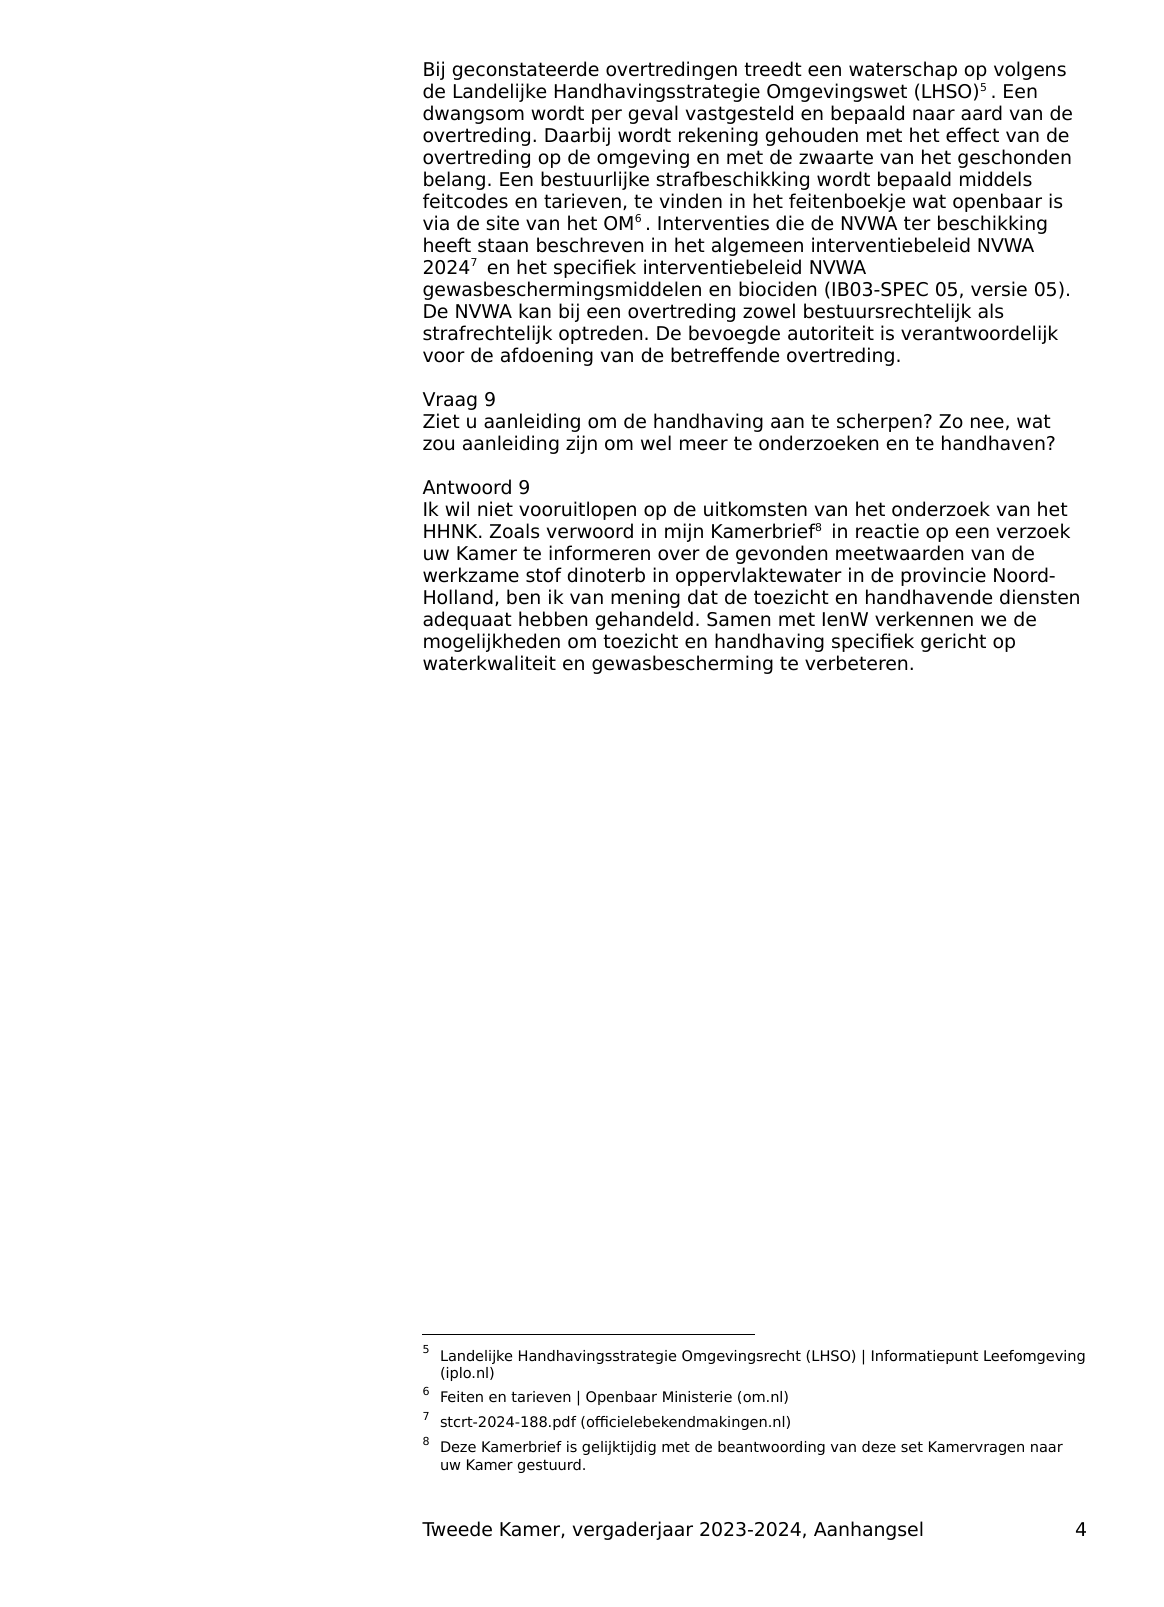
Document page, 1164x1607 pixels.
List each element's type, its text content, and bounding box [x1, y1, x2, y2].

text Bij geconstateerde overtredingen treedt een waterschap op volgens de Landelijke Handhavingsstrategie Omgevingswet (LHSO). Een dwangsom wordt per geval vastgesteld en bepaald naar aard van de overtreding. Daarbij wordt rekening gehouden met het effect van de overtreding op de omgeving en met de zwaarte van het geschonden belang. Een bestuurlijke strafbeschikking wordt bepaald middels feitcodes en tarieven, te vinden in het feitenboekje wat openbaar is via de site van het OM. Interventies die de NVWA ter beschikking heeft staan beschreven in het algemeen interventiebeleid NVWA 2024 en het specifiek interventiebeleid NVWA gewasbeschermingsmiddelen en biociden (IB03-SPEC 05, versie 05). De NVWA kan bij een overtreding zowel bestuursrechtelijk als strafrechtelijk optreden. De bevoegde autoriteit is verantwoordelijk voor de afdoening van de betreffende overtreding. [422, 59, 1087, 367]
text Deze Kamerbrief is gelijktijdig met de beantwoording van deze set Kamervragen naar uw Kamer gestuurd. [422, 1435, 1087, 1474]
text Antwoord 9 [422, 477, 1087, 499]
text Landelijke Handhavingsstrategie Omgevingsrecht (LHSO) | Informatiepunt Leefomgeving (iplo.nl) [422, 1343, 1087, 1382]
text Vraag 9 [422, 389, 1087, 411]
text Ik wil niet vooruitlopen op de uitkomsten van het onderzoek van het HHNK. Zoals verwoord in mijn Kamerbrief in reactie op een verzoek uw Kamer te informeren over de gevonden meetwaarden van de werkzame stof dinoterb in oppervlaktewater in de provincie Noord-Holland, ben ik van mening dat de toezicht en handhavende diensten adequaat hebben gehandeld. Samen met IenW verkennen we de mogelijkheden om toezicht en handhaving specifiek gericht op waterkwaliteit en gewasbescherming te verbeteren. [422, 499, 1087, 675]
text Ziet u aanleiding om de handhaving aan te scherpen? Zo nee, wat zou aanleiding zijn om wel meer te onderzoeken en te handhaven? [422, 411, 1087, 455]
text stcrt-2024-188.pdf (officielebekendmakingen.nl) [422, 1410, 1087, 1432]
text Feiten en tarieven | Openbaar Ministerie (om.nl) [422, 1385, 1087, 1407]
